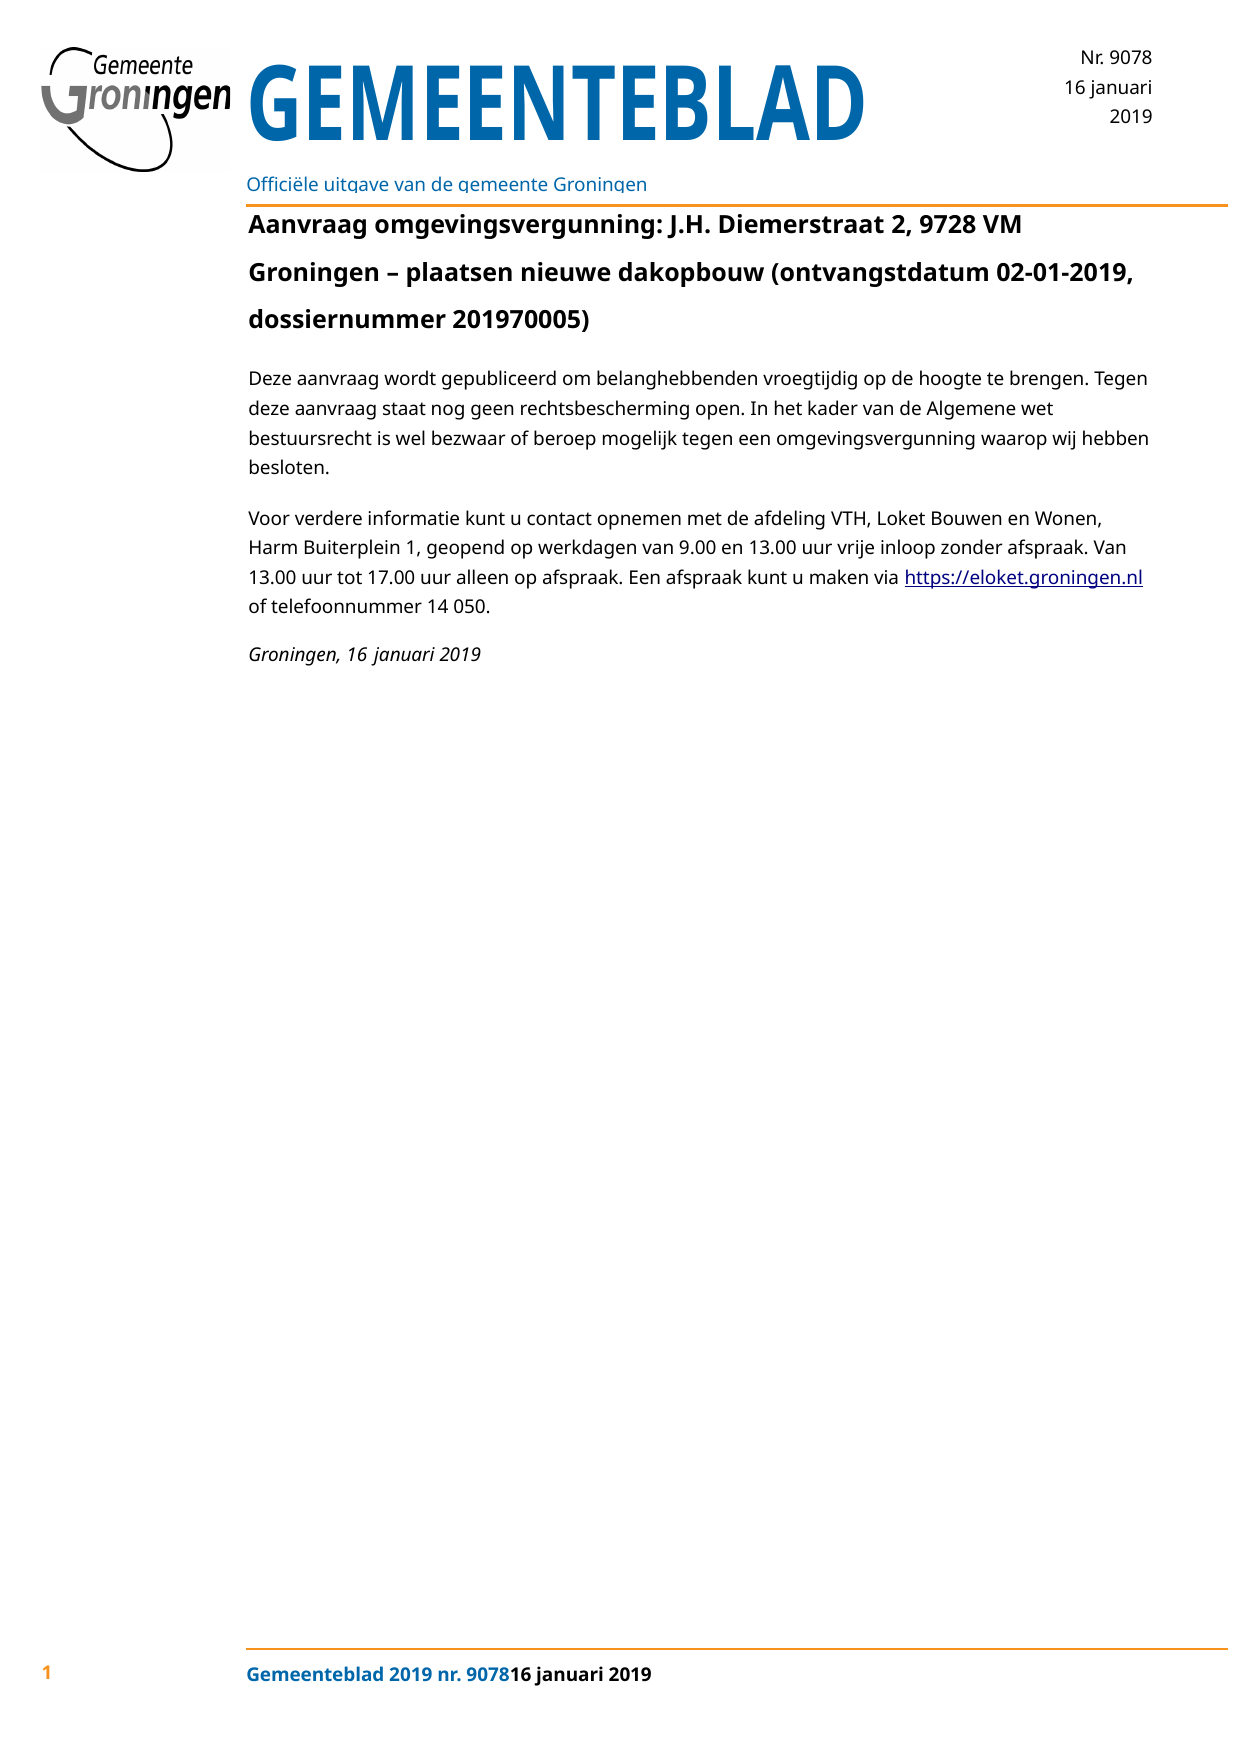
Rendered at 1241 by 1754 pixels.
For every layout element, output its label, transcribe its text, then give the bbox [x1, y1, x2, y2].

text Deze aanvraag wordt gepubliceerd om belanghebbenden vroegtijdig op de hoogte te brengen. Tegen deze aanvraag staat nog geen rechtsbescherming open. In het kader van de Algemene wet bestuursrecht is wel bezwaar of beroep mogelijk tegen een omgevingsvergunning waarop wij hebben besloten. [248, 366, 1152, 480]
text Aanvraag omgevingsvergunning: J.H. Diemerstraat 2, 9728 VM Groningen – plaatsen nieuwe dakopbouw (ontvangstdatum 02-01-2019, dossiernummer 201970005) [248, 207, 1152, 336]
text Voor verdere informatie kunt u contact opnemen met de afdeling VTH, Loket Bouwen en Wonen, Harm Buiterplein 1, geopend op werkdagen van 9.00 en 13.00 uur vrije inloop zonder afspraak. Van 13.00 uur tot 17.00 uur alleen op afspraak. Een afspraak kunt u maken via https://eloket.groningen.nl of telefoonnummer 14 050. [248, 505, 1152, 619]
text Groningen, 16 januari 2019 [248, 641, 1152, 667]
picture [41, 47, 231, 172]
